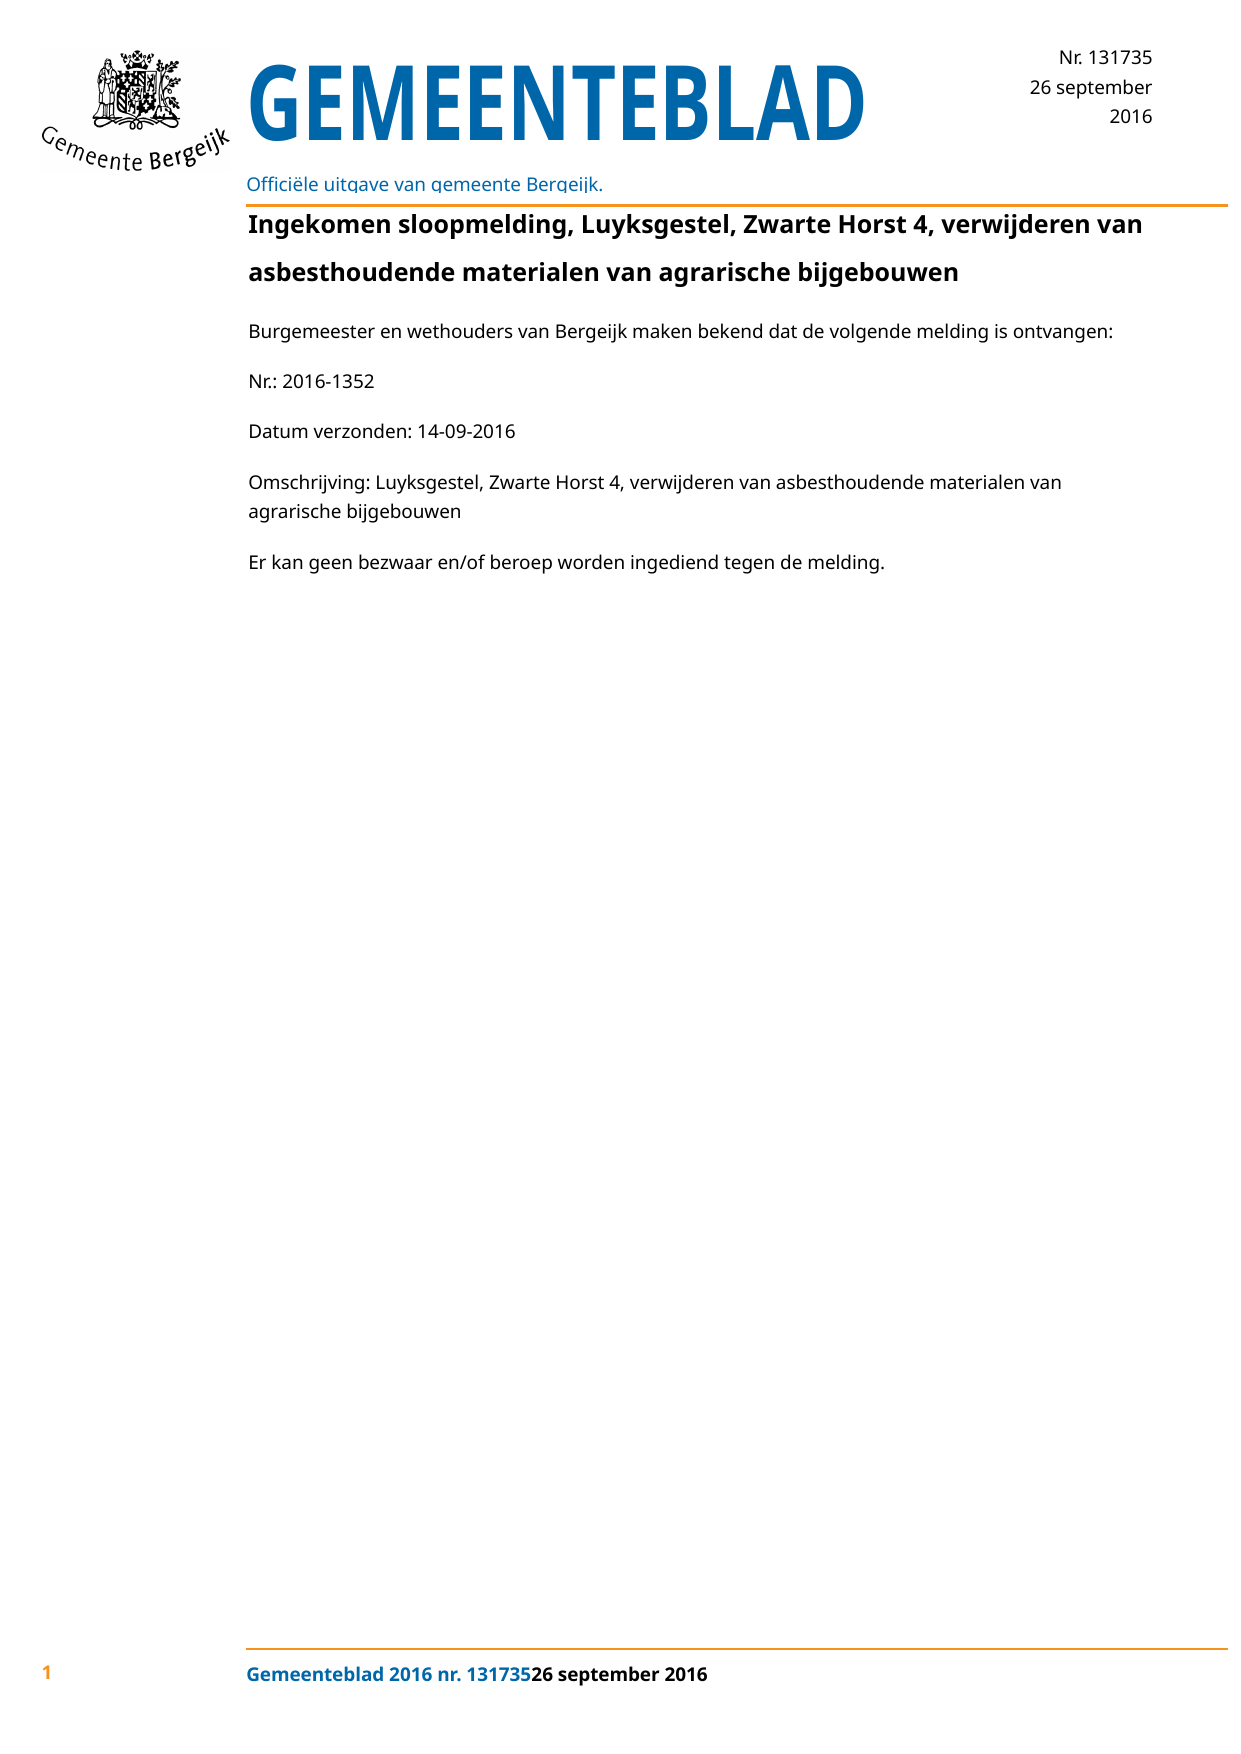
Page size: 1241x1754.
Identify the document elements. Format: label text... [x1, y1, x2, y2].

picture [41, 47, 231, 172]
text Er kan geen bezwaar en/of beroep worden ingediend tegen de melding. [248, 549, 1152, 575]
text Nr.: 2016-1352 [248, 368, 1152, 394]
text Ingekomen sloopmelding, Luyksgestel, Zwarte Horst 4, verwijderen van asbesthoudende materialen van agrarische bijgebouwen [248, 207, 1152, 288]
text Burgemeester en wethouders van Bergeijk maken bekend dat de volgende melding is ontvangen: [248, 318, 1152, 344]
text Datum verzonden: 14-09-2016 [248, 419, 1152, 444]
text Omschrijving: Luyksgestel, Zwarte Horst 4, verwijderen van asbesthoudende materialen van agrarische bijgebouwen [248, 469, 1152, 524]
